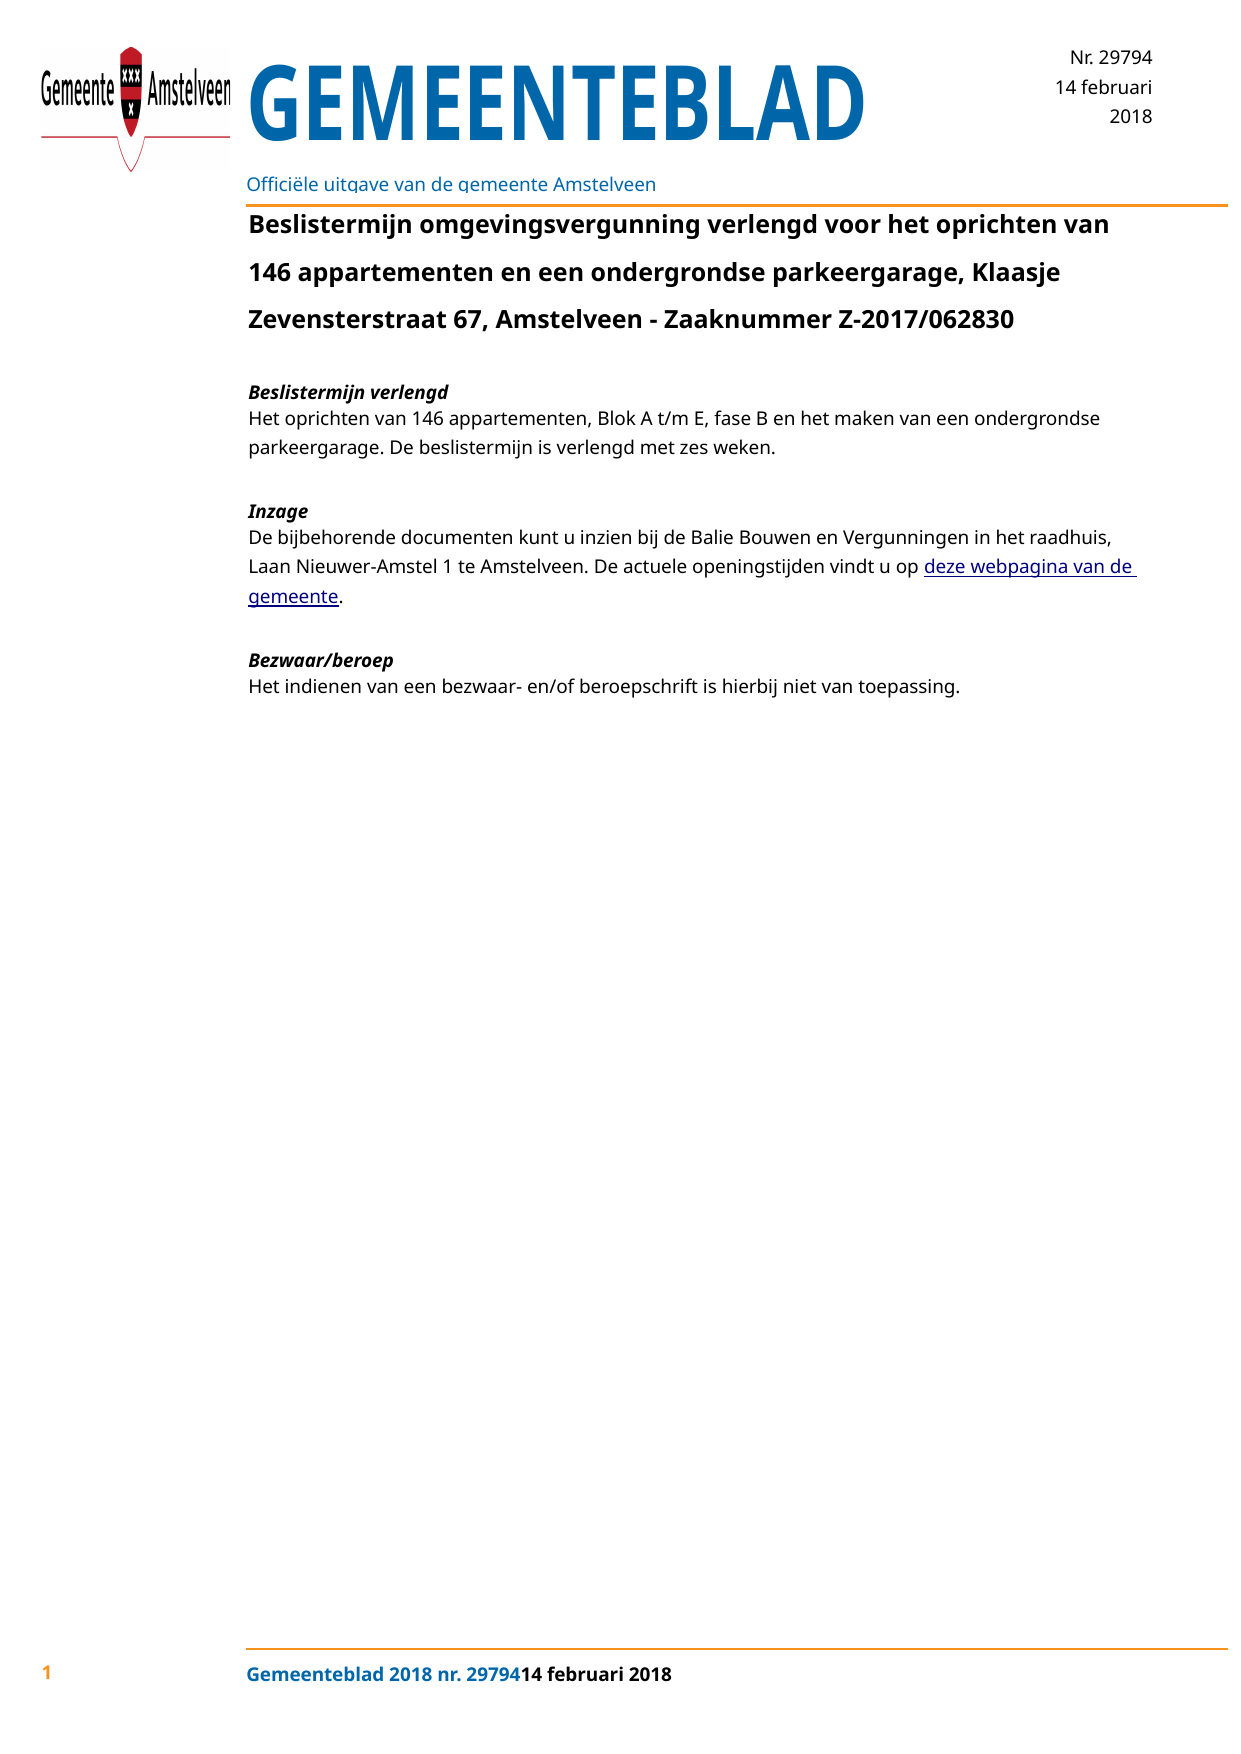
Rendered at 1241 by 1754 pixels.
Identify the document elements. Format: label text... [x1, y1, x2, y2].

text Inzage [248, 498, 1152, 524]
text Beslistermijn omgevingsvergunning verlengd voor het oprichten van 146 appartementen en een ondergrondse parkeergarage, Klaasje Zevensterstraat 67, Amstelveen - Zaaknummer Z-2017/062830 [248, 207, 1152, 336]
text Beslistermijn verlengd [248, 379, 1152, 405]
picture [41, 47, 231, 172]
text Het oprichten van 146 appartementen, Blok A t/m E, fase B en het maken van een ondergrondse parkeergarage. De beslistermijn is verlengd met zes weken. [248, 405, 1152, 460]
text De bijbehorende documenten kunt u inzien bij de Balie Bouwen en Vergunningen in het raadhuis, Laan Nieuwer-Amstel 1 te Amstelveen. De actuele openingstijden vindt u op deze webpagina van de gemeente. [248, 524, 1152, 609]
text Bezwaar/beroep [248, 647, 1152, 673]
text Het indienen van een bezwaar- en/of beroepschrift is hierbij niet van toepassing. [248, 673, 1152, 699]
